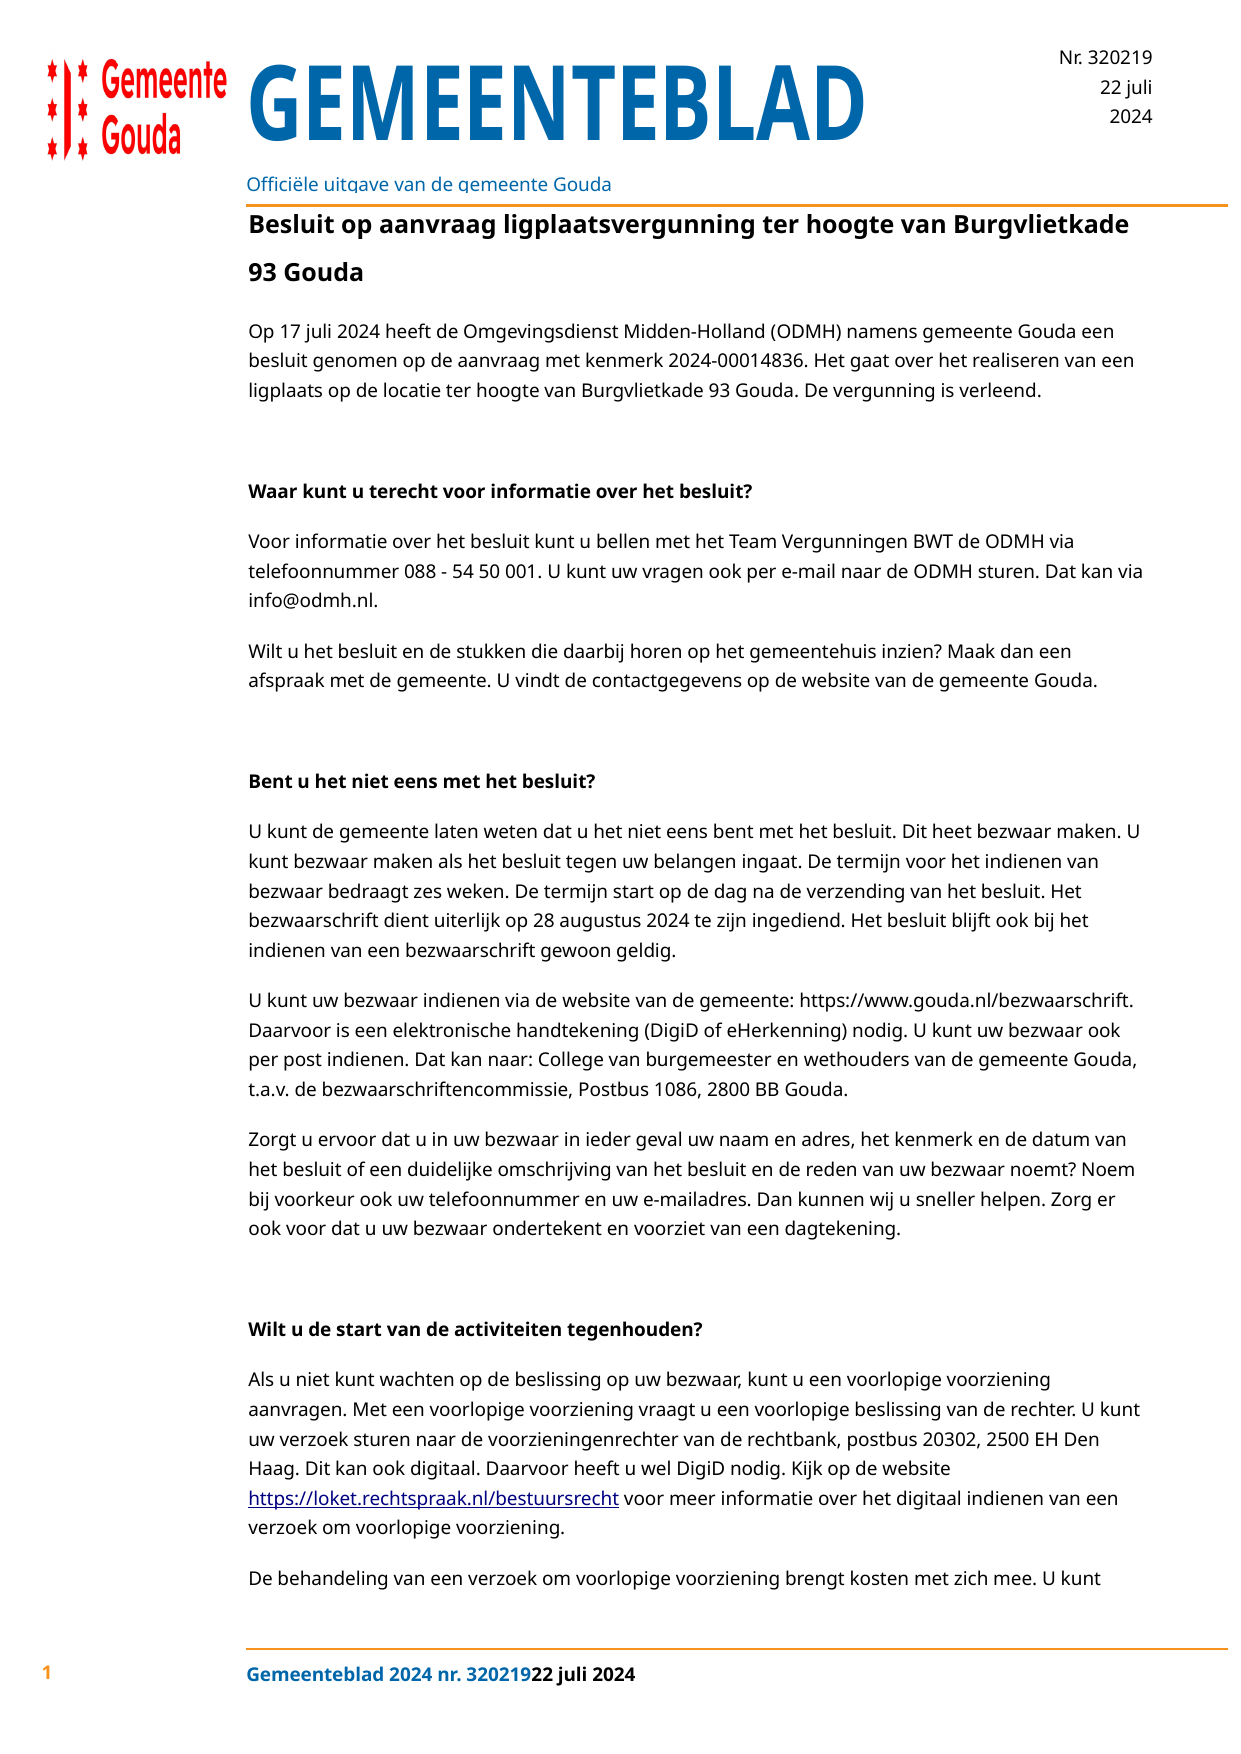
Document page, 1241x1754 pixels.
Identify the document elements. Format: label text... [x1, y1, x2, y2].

text Bent u het niet eens met het besluit? [248, 768, 1152, 794]
text Als u niet kunt wachten op de beslissing op uw bezwaar, kunt u een voorlopige voorziening aanvragen. Met een voorlopige voorziening vraagt u een voorlopige beslissing van de rechter. U kunt uw verzoek sturen naar de voorzieningenrechter van de rechtbank, postbus 20302, 2500 EH Den Haag. Dit kan ook digitaal. Daarvoor heeft u wel DigiD nodig. Kijk op de website https://loket.rechtspraak.nl/bestuursrecht voor meer informatie over het digitaal indienen van een verzoek om voorlopige voorziening. [248, 1367, 1152, 1540]
text U kunt uw bezwaar indienen via de website van de gemeente: https://www.gouda.nl/bezwaarschrift. Daarvoor is een elektronische handtekening (DigiD of eHerkenning) nodig. U kunt uw bezwaar ook per post indienen. Dat kan naar: College van burgemeester en wethouders van de gemeente Gouda, t.a.v. de bezwaarschriftencommissie, Postbus 1086, 2800 BB Gouda. [248, 987, 1152, 1102]
text Wilt u het besluit en de stukken die daarbij horen op het gemeentehuis inzien? Maak dan een afspraak met de gemeente. U vindt de contactgegevens op de website van de gemeente Gouda. [248, 638, 1152, 693]
text U kunt de gemeente laten weten dat u het niet eens bent met het besluit. Dit heet bezwaar maken. U kunt bezwaar maken als het besluit tegen uw belangen ingaat. De termijn voor het indienen van bezwaar bedraagt zes weken. De termijn start op de dag na de verzending van het besluit. Het bezwaarschrift dient uiterlijk op 28 augustus 2024 te zijn ingediend. Het besluit blijft ook bij het indienen van een bezwaarschrift gewoon geldig. [248, 819, 1152, 963]
text Voor informatie over het besluit kunt u bellen met het Team Vergunningen BWT de ODMH via telefoonnummer 088 - 54 50 001. U kunt uw vragen ook per e-mail naar de ODMH sturen. Dat kan via info@odmh.nl. [248, 528, 1152, 613]
text Besluit op aanvraag ligplaatsvergunning ter hoogte van Burgvlietkade 93 Gouda [248, 207, 1152, 288]
picture [41, 47, 231, 172]
text De behandeling van een verzoek om voorlopige voorziening brengt kosten met zich mee. U kunt [248, 1565, 1152, 1591]
text Waar kunt u terecht voor informatie over het besluit? [248, 478, 1152, 504]
text Wilt u de start van de activiteiten tegenhouden? [248, 1316, 1152, 1342]
text Op 17 juli 2024 heeft de Omgevingsdienst Midden-Holland (ODMH) namens gemeente Gouda een besluit genomen op de aanvraag met kenmerk 2024-00014836. Het gaat over het realiseren van een ligplaats op de locatie ter hoogte van Burgvlietkade 93 Gouda. De vergunning is verleend. [248, 318, 1152, 403]
text Zorgt u ervoor dat u in uw bezwaar in ieder geval uw naam en adres, het kenmerk en de datum van het besluit of een duidelijke omschrijving van het besluit en de reden van uw bezwaar noemt? Noem bij voorkeur ook uw telefoonnummer en uw e-mailadres. Dan kunnen wij u sneller helpen. Zorg er ook voor dat u uw bezwaar ondertekent en voorziet van een dagtekening. [248, 1127, 1152, 1241]
